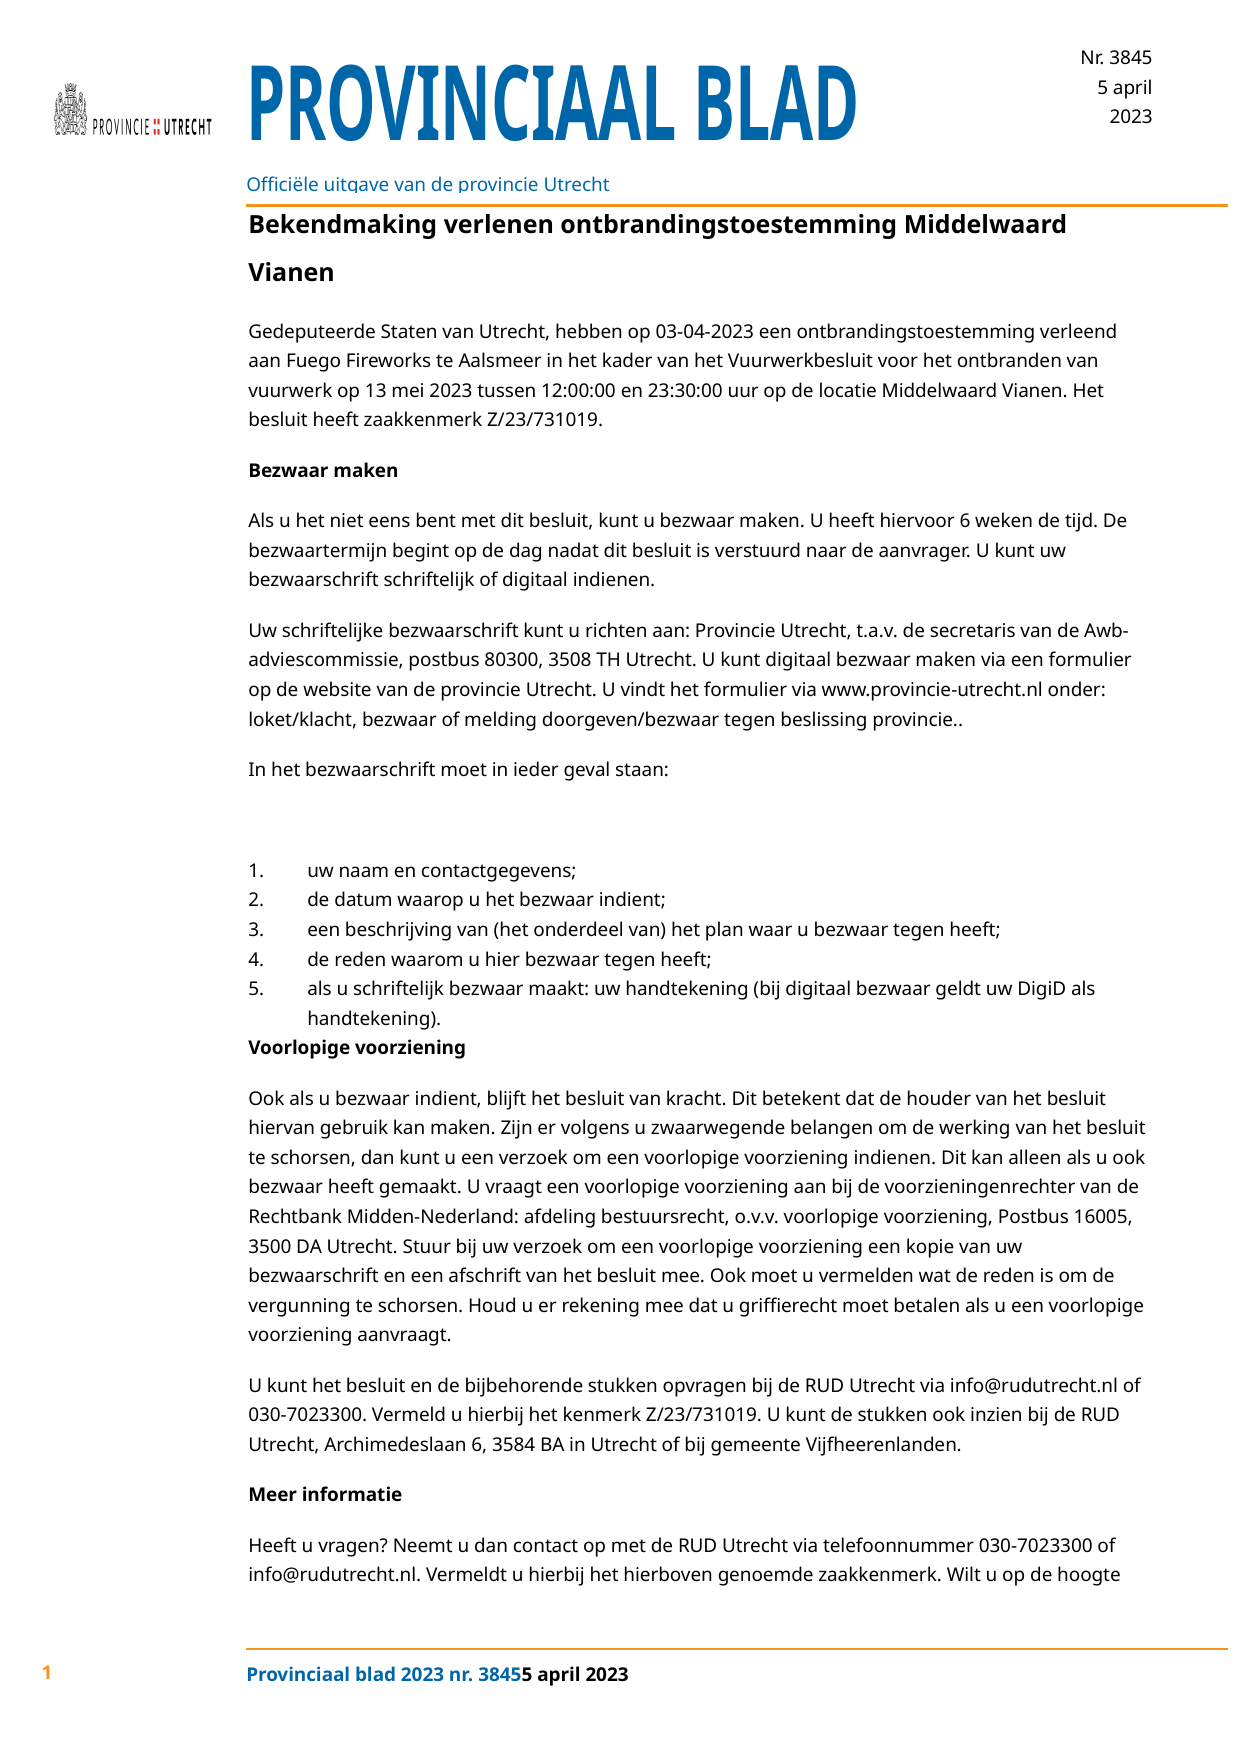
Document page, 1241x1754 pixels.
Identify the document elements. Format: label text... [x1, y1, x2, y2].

text Gedeputeerde Staten van Utrecht, hebben op 03-04-2023 een ontbrandingstoestemming verleend aan Fuego Fireworks te Aalsmeer in het kader van het Vuurwerkbesluit voor het ontbranden van vuurwerk op 13 mei 2023 tussen 12:00:00 en 23:30:00 uur op de locatie Middelwaard Vianen. Het besluit heeft zaakkenmerk Z/23/731019. [248, 318, 1152, 432]
text Uw schriftelijke bezwaarschrift kunt u richten aan: Provincie Utrecht, t.a.v. de secretaris van de Awb-adviescommissie, postbus 80300, 3508 TH Utrecht. U kunt digitaal bezwaar maken via een formulier op de website van de provincie Utrecht. U vindt het formulier via www.provincie-utrecht.nl onder: loket/klacht, bezwaar of melding doorgeven/bezwaar tegen beslissing provincie.. [248, 617, 1152, 732]
text Bekendmaking verlenen ontbrandingstoestemming Middelwaard Vianen [248, 207, 1152, 288]
list de datum waarop u het bezwaar indient; [248, 887, 1152, 912]
text Ook als u bezwaar indient, blijft het besluit van kracht. Dit betekent dat de houder van het besluit hiervan gebruik kan maken. Zijn er volgens u zwaarwegende belangen om de werking van het besluit te schorsen, dan kunt u een verzoek om een voorlopige voorziening indienen. Dit kan alleen als u ook bezwaar heeft gemaakt. U vraagt een voorlopige voorziening aan bij de voorzieningenrechter van de Rechtbank Midden-Nederland: afdeling bestuursrecht, o.v.v. voorlopige voorziening, Postbus 16005, 3500 DA Utrecht. Stuur bij uw verzoek om een voorlopige voorziening een kopie van uw bezwaarschrift en een afschrift van het besluit mee. Ook moet u vermelden wat de reden is om de vergunning te schorsen. Houd u er rekening mee dat u griffierecht moet betalen als u een voorlopige voorziening aanvraagt. [248, 1085, 1152, 1347]
text Voorlopige voorziening [248, 1034, 1152, 1060]
text In het bezwaarschrift moet in ieder geval staan: [248, 756, 1152, 782]
text Meer informatie [248, 1482, 1152, 1507]
list een beschrijving van (het onderdeel van) het plan waar u bezwaar tegen heeft; [248, 916, 1152, 942]
picture [41, 47, 231, 172]
list uw naam en contactgegevens; [248, 857, 1152, 883]
text Heeft u vragen? Neemt u dan contact op met de RUD Utrecht via telefoonnummer 030-7023300 of info@rudutrecht.nl. Vermeldt u hierbij het hierboven genoemde zaakkenmerk. Wilt u op de hoogte [248, 1532, 1152, 1587]
list als u schriftelijk bezwaar maakt: uw handtekening (bij digitaal bezwaar geldt uw DigiD als handtekening). [248, 975, 1152, 1031]
text Als u het niet eens bent met dit besluit, kunt u bezwaar maken. U heeft hiervoor 6 weken de tijd. De bezwaartermijn begint op de dag nadat dit besluit is verstuurd naar de aanvrager. U kunt uw bezwaarschrift schriftelijk of digitaal indienen. [248, 507, 1152, 592]
text U kunt het besluit en de bijbehorende stukken opvragen bij de RUD Utrecht via info@rudutrecht.nl of 030-7023300. Vermeld u hierbij het kenmerk Z/23/731019. U kunt de stukken ook inzien bij de RUD Utrecht, Archimedeslaan 6, 3584 BA in Utrecht of bij gemeente Vijfheerenlanden. [248, 1372, 1152, 1457]
text Bezwaar maken [248, 457, 1152, 483]
list de reden waarom u hier bezwaar tegen heeft; [248, 946, 1152, 972]
